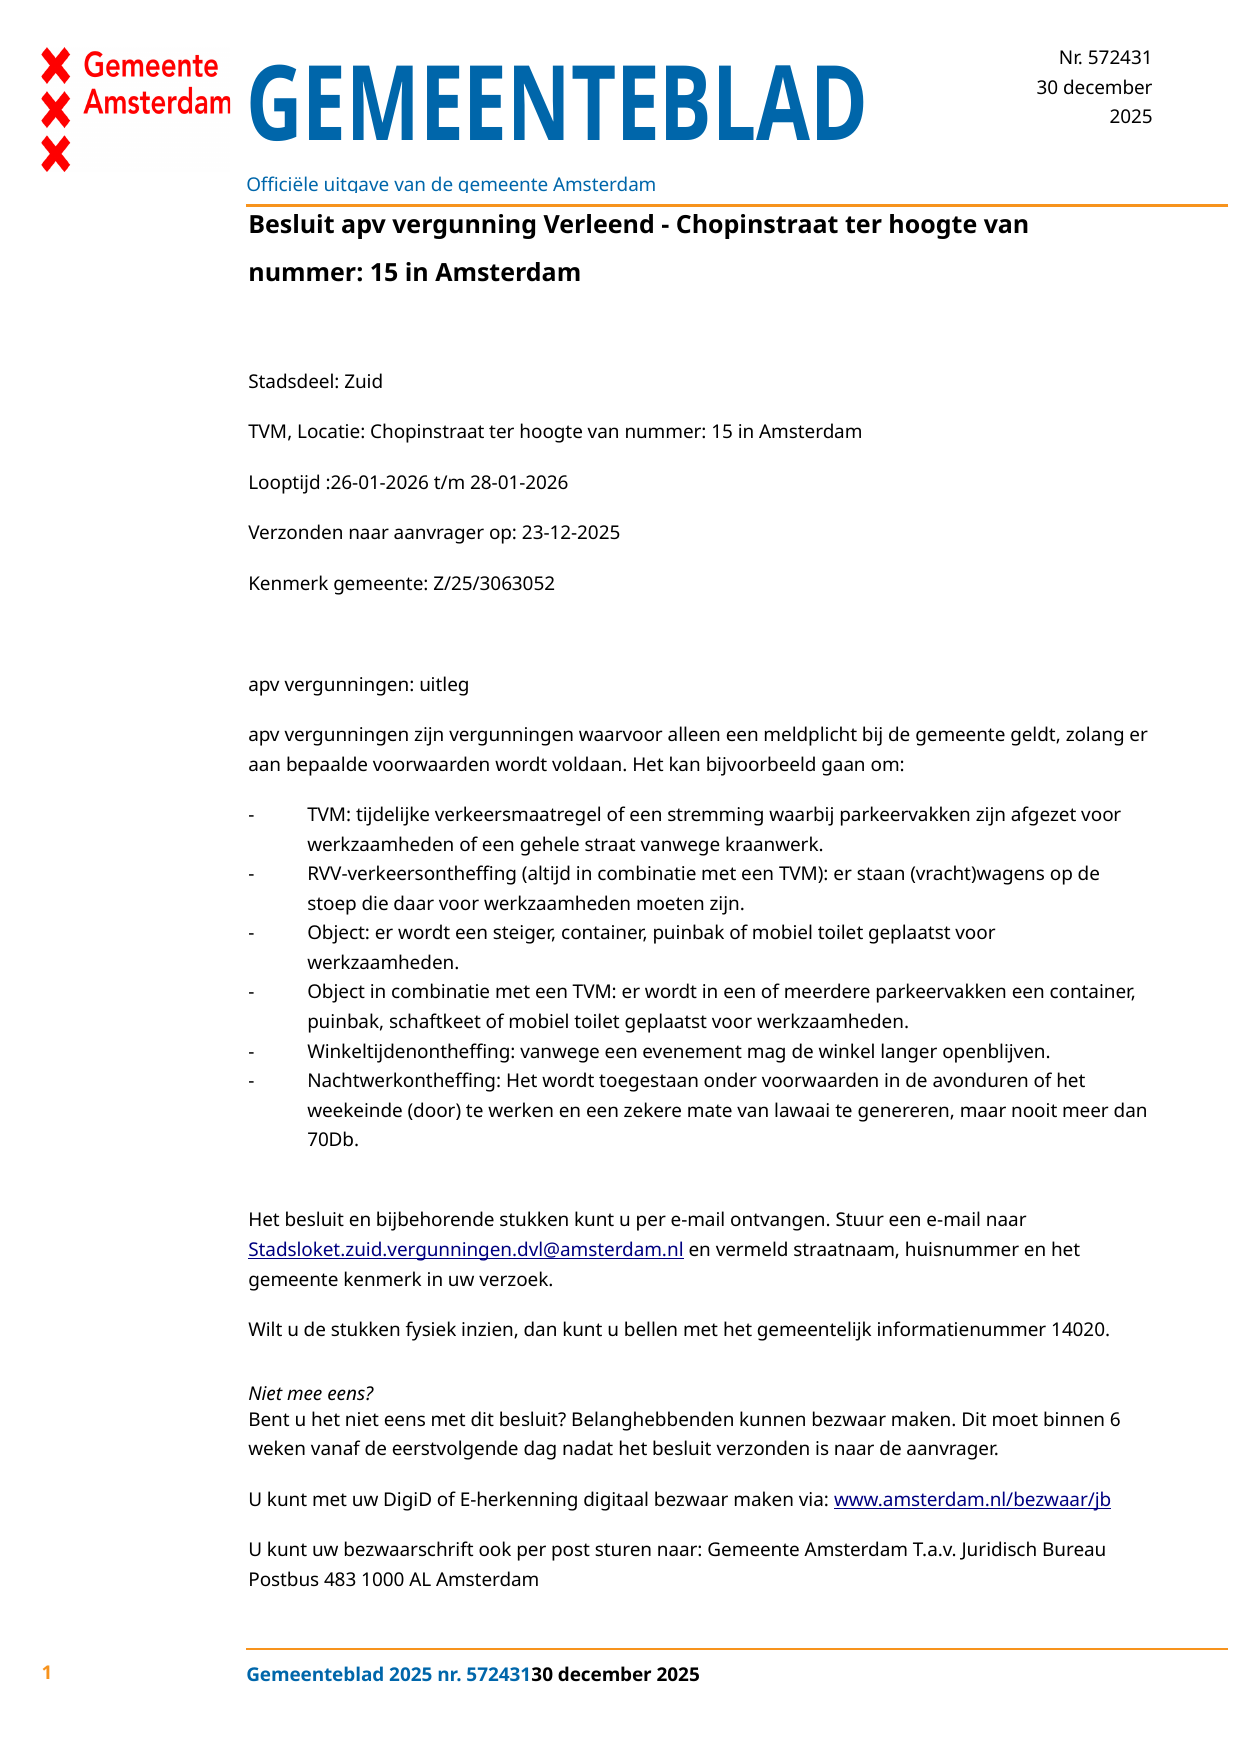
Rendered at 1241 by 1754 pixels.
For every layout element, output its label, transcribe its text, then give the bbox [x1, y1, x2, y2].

list Winkeltijdenontheffing: vanwege een evenement mag de winkel langer openblijven. [248, 1038, 1152, 1064]
text U kunt uw bezwaarschrift ook per post sturen naar: Gemeente Amsterdam T.a.v. Juridisch Bureau Postbus 483 1000 AL Amsterdam [248, 1536, 1152, 1592]
list Object in combinatie met een TVM: er wordt in een of meerdere parkeervakken een container, puinbak, schaftkeet of mobiel toilet geplaatst voor werkzaamheden. [248, 979, 1152, 1034]
text Niet mee eens? [248, 1380, 1152, 1406]
text apv vergunningen: uitleg [248, 671, 1152, 697]
list RVV-verkeersontheffing (altijd in combinatie met een TVM): er staan (vracht)wagens op de stoep die daar voor werkzaamheden moeten zijn. [248, 860, 1152, 916]
list Object: er wordt een steiger, container, puinbak of mobiel toilet geplaatst voor werkzaamheden. [248, 919, 1152, 975]
text Kenmerk gemeente: Z/25/3063052 [248, 570, 1152, 596]
list TVM: tijdelijke verkeersmaatregel of een stremming waarbij parkeervakken zijn afgezet voor werkzaamheden of een gehele straat vanwege kraanwerk. [248, 801, 1152, 857]
text apv vergunningen zijn vergunningen waarvoor alleen een meldplicht bij de gemeente geldt, zolang er aan bepaalde voorwaarden wordt voldaan. Het kan bijvoorbeeld gaan om: [248, 721, 1152, 777]
text Wilt u de stukken fysiek inzien, dan kunt u bellen met het gemeentelijk informatienummer 14020. [248, 1316, 1152, 1342]
text TVM, Locatie: Chopinstraat ter hoogte van nummer: 15 in Amsterdam [248, 419, 1152, 444]
text Bent u het niet eens met dit besluit? Belanghebbenden kunnen bezwaar maken. Dit moet binnen 6 weken vanaf de eerstvolgende dag nadat het besluit verzonden is naar de aanvrager. [248, 1406, 1152, 1461]
picture [41, 47, 231, 172]
list Nachtwerkontheffing: Het wordt toegestaan onder voorwaarden in de avonduren of het weekeinde (door) te werken en een zekere mate van lawaai te genereren, maar nooit meer dan 70Db. [248, 1067, 1152, 1152]
text U kunt met uw DigiD of E-herkenning digitaal bezwaar maken via: www.amsterdam.nl/bezwaar/jb [248, 1486, 1152, 1512]
text Het besluit en bijbehorende stukken kunt u per e-mail ontvangen. Stuur een e-mail naar Stadsloket.zuid.vergunningen.dvl@amsterdam.nl en vermeld straatnaam, huisnummer en het gemeente kenmerk in uw verzoek. [248, 1207, 1152, 1292]
text Verzonden naar aanvrager op: 23-12-2025 [248, 519, 1152, 545]
text Besluit apv vergunning Verleend - Chopinstraat ter hoogte van nummer: 15 in Amsterdam [248, 207, 1152, 288]
text Looptijd :26-01-2026 t/m 28-01-2026 [248, 469, 1152, 495]
text Stadsdeel: Zuid [248, 368, 1152, 394]
